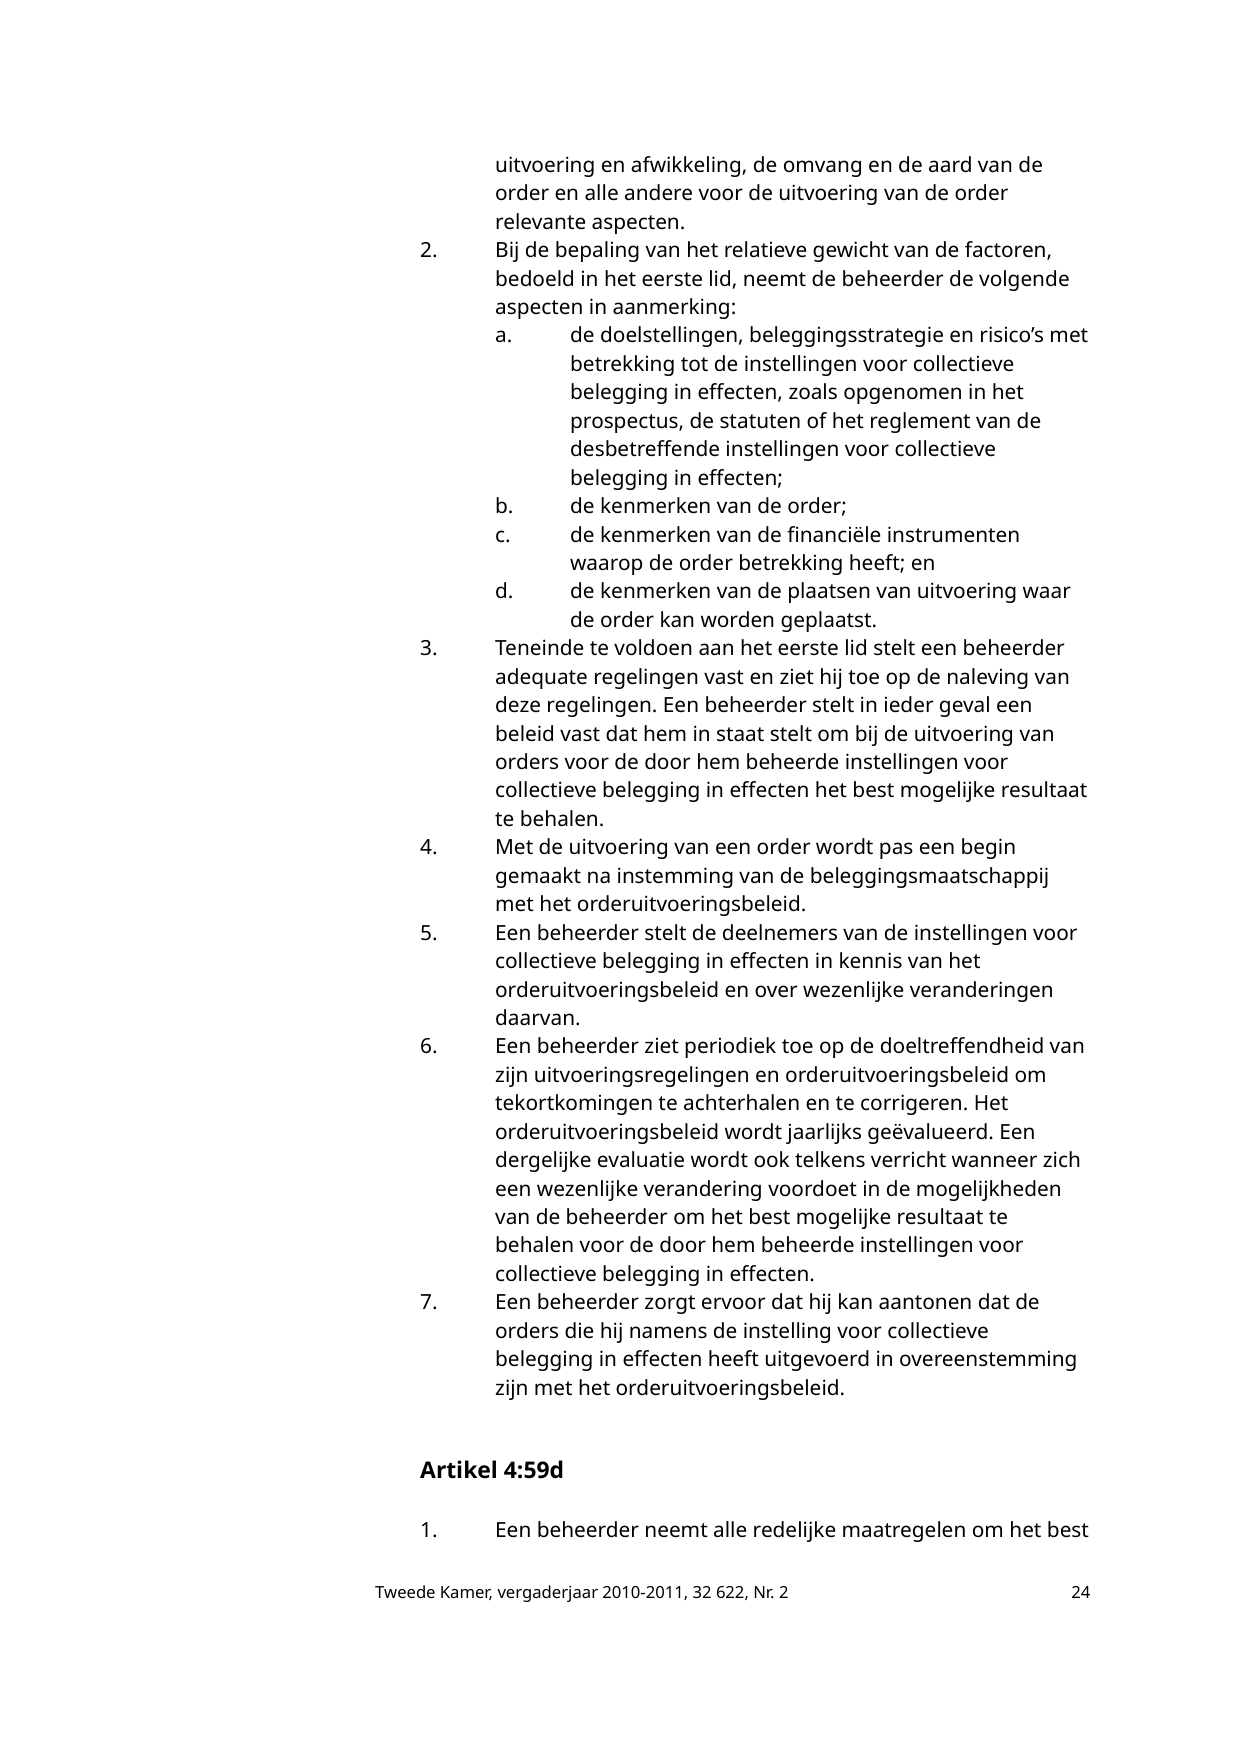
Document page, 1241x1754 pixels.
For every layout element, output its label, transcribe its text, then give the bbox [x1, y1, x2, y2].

list Met de uitvoering van een order wordt pas een begin gemaakt na instemming van de beleggingsmaatschappij met het orderuitvoeringsbeleid. [420, 832, 1090, 918]
list Een beheerder neemt alle redelijke maatregelen om het best [420, 1515, 1090, 1543]
list de doelstellingen, beleggingsstrategie en risico’s met betrekking tot de instellingen voor collectieve belegging in effecten, zoals opgenomen in het prospectus, de statuten of het reglement van de desbetreffende instellingen voor collectieve belegging in effecten; [495, 321, 1090, 491]
list de kenmerken van de plaatsen van uitvoering waar de order kan worden geplaatst. [495, 577, 1090, 633]
list de kenmerken van de financiële instrumenten waarop de order betrekking heeft; en [495, 520, 1090, 577]
list Een beheerder stelt de deelnemers van de instellingen voor collectieve belegging in effecten in kennis van het orderuitvoeringsbeleid en over wezenlijke veranderingen daarvan. [420, 918, 1090, 1032]
list Teneinde te voldoen aan het eerste lid stelt een beheerder adequate regelingen vast en ziet hij toe op de naleving van deze regelingen. Een beheerder stelt in ieder geval een beleid vast dat hem in staat stelt om bij de uitvoering van orders voor de door hem beheerde instellingen voor collectieve belegging in effecten het best mogelijke resultaat te behalen. [420, 633, 1090, 832]
subtitle Artikel 4:59d [420, 1454, 1090, 1485]
list Een beheerder ziet periodiek toe op de doeltreffendheid van zijn uitvoeringsregelingen en orderuitvoeringsbeleid om tekortkomingen te achterhalen en te corrigeren. Het orderuitvoeringsbeleid wordt jaarlijks geëvalueerd. Een dergelijke evaluatie wordt ook telkens verricht wanneer zich een wezenlijke verandering voordoet in de mogelijkheden van de beheerder om het best mogelijke resultaat te behalen voor de door hem beheerde instellingen voor collectieve belegging in effecten. [420, 1032, 1090, 1287]
list uitvoering en afwikkeling, de omvang en de aard van de order en alle andere voor de uitvoering van de order relevante aspecten. [420, 150, 1090, 235]
list de kenmerken van de order; [495, 491, 1090, 520]
list Een beheerder zorgt ervoor dat hij kan aantonen dat de orders die hij namens de instelling voor collectieve belegging in effecten heeft uitgevoerd in overeenstemming zijn met het orderuitvoeringsbeleid. [420, 1287, 1090, 1401]
list Bij de bepaling van het relatieve gewicht van de factoren, bedoeld in het eerste lid, neemt de beheerder de volgende aspecten in aanmerking: [420, 235, 1090, 321]
